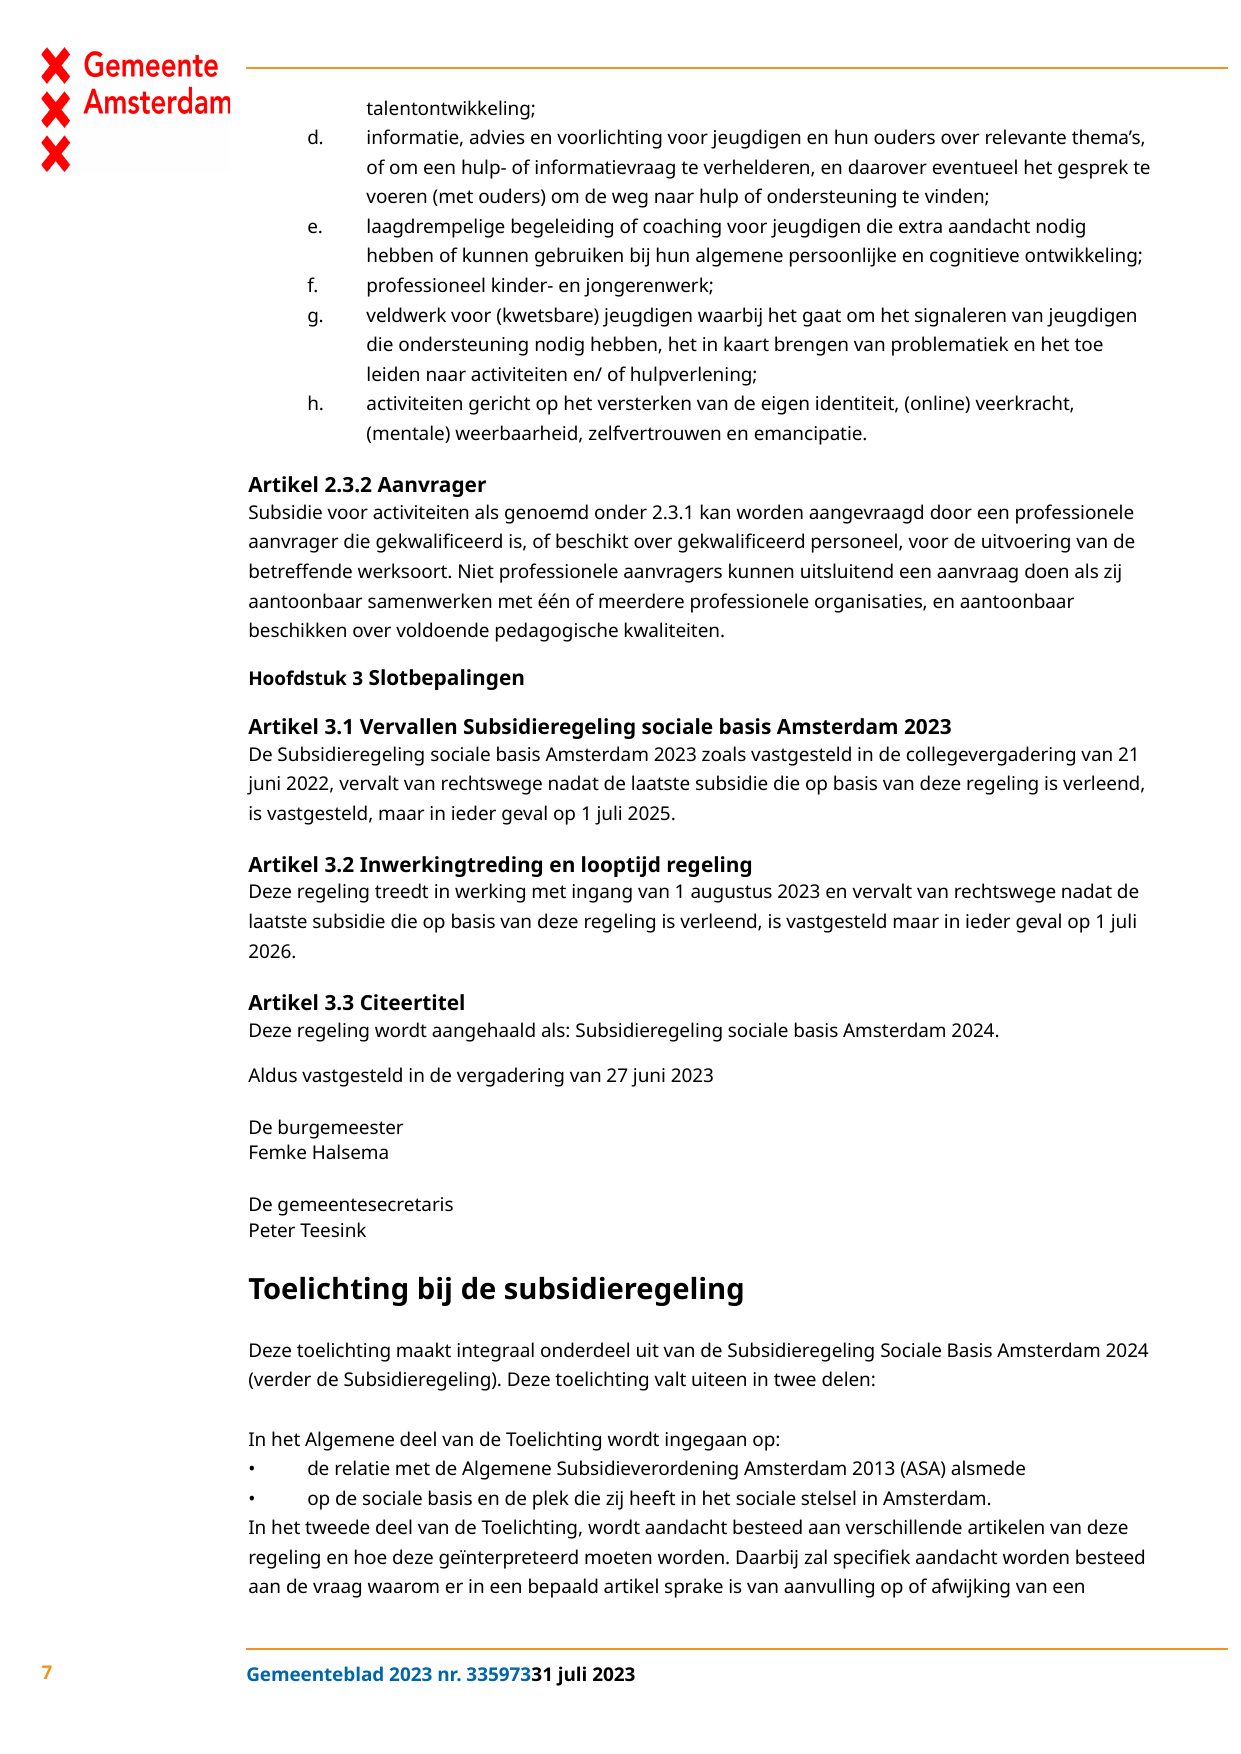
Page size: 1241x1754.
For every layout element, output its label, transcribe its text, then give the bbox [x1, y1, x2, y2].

list professioneel kinder- en jongerenwerk; [307, 272, 1152, 298]
text Subsidie voor activiteiten als genoemd onder 2.3.1 kan worden aangevraagd door een professionele aanvrager die gekwalificeerd is, of beschikt over gekwalificeerd personeel, voor de uitvoering van de betreffende werksoort. Niet professionele aanvragers kunnen uitsluitend een aanvraag doen als zij aantoonbaar samenwerken met één of meerdere professionele organisaties, en aantoonbaar beschikken over voldoende pedagogische kwaliteiten. [248, 499, 1152, 643]
text In het tweede deel van de Toelichting, wordt aandacht besteed aan verschillende artikelen van deze regeling en hoe deze geïnterpreteerd moeten worden. Daarbij zal specifiek aandacht worden besteed aan de vraag waarom er in een bepaald artikel sprake is van aanvulling op of afwijking van een [248, 1514, 1152, 1599]
text De gemeentesecretaris [248, 1191, 1152, 1217]
text Artikel 3.1 Vervallen Subsidieregeling sociale basis Amsterdam 2023 [248, 712, 1152, 741]
text Aldus vastgesteld in de vergadering van 27 juni 2023 [248, 1062, 1152, 1088]
list activiteiten gericht op het versterken van de eigen identiteit, (online) veerkracht, (mentale) weerbaarheid, zelfvertrouwen en emancipatie. [307, 391, 1152, 446]
list de relatie met de Algemene Subsidieverordening Amsterdam 2013 (ASA) alsmede [248, 1455, 1152, 1481]
picture [41, 47, 231, 172]
text In het Algemene deel van de Toelichting wordt ingegaan op: [248, 1426, 1152, 1452]
list informatie, advies en voorlichting voor jeugdigen en hun ouders over relevante thema’s, of om een hulp- of informatievraag te verhelderen, en daarover eventueel het gesprek te voeren (met ouders) om de weg naar hulp of ondersteuning te vinden; [307, 124, 1152, 209]
list laagdrempelige begeleiding of coaching voor jeugdigen die extra aandacht nodig hebben of kunnen gebruiken bij hun algemene persoonlijke en cognitieve ontwikkeling; [307, 213, 1152, 268]
text De Subsidieregeling sociale basis Amsterdam 2023 zoals vastgesteld in de collegevergadering van 21 juni 2022, vervalt van rechtswege nadat de laatste subsidie die op basis van deze regeling is verleend, is vastgesteld, maar in ieder geval op 1 juli 2025. [248, 741, 1152, 826]
text Peter Teesink [248, 1217, 1152, 1242]
text De burgemeester [248, 1114, 1152, 1139]
text Artikel 3.3 Citeertitel [248, 988, 1152, 1017]
text Deze regeling treedt in werking met ingang van 1 augustus 2023 en vervalt van rechtswege nadat de laatste subsidie die op basis van deze regeling is verleend, is vastgesteld maar in ieder geval op 1 juli 2026. [248, 879, 1152, 964]
list talentontwikkeling; [307, 95, 1152, 121]
text Deze regeling wordt aangehaald als: Subsidieregeling sociale basis Amsterdam 2024. [248, 1017, 1152, 1042]
text Femke Halsema [248, 1139, 1152, 1165]
list op de sociale basis en de plek die zij heeft in het sociale stelsel in Amsterdam. [248, 1485, 1152, 1511]
list veldwerk voor (kwetsbare) jeugdigen waarbij het gaat om het signaleren van jeugdigen die ondersteuning nodig hebben, het in kaart brengen van problematiek en het toe leiden naar activiteiten en/ of hulpverlening; [307, 302, 1152, 387]
text Hoofdstuk 3 Slotbepalingen [248, 663, 1152, 691]
text Artikel 3.2 Inwerkingtreding en looptijd regeling [248, 850, 1152, 879]
text Deze toelichting maakt integraal onderdeel uit van de Subsidieregeling Sociale Basis Amsterdam 2024 (verder de Subsidieregeling). Deze toelichting valt uiteen in twee delen: [248, 1337, 1152, 1392]
text Artikel 2.3.2 Aanvrager [248, 471, 1152, 499]
text Toelichting bij de subsidieregeling [248, 1268, 1152, 1308]
